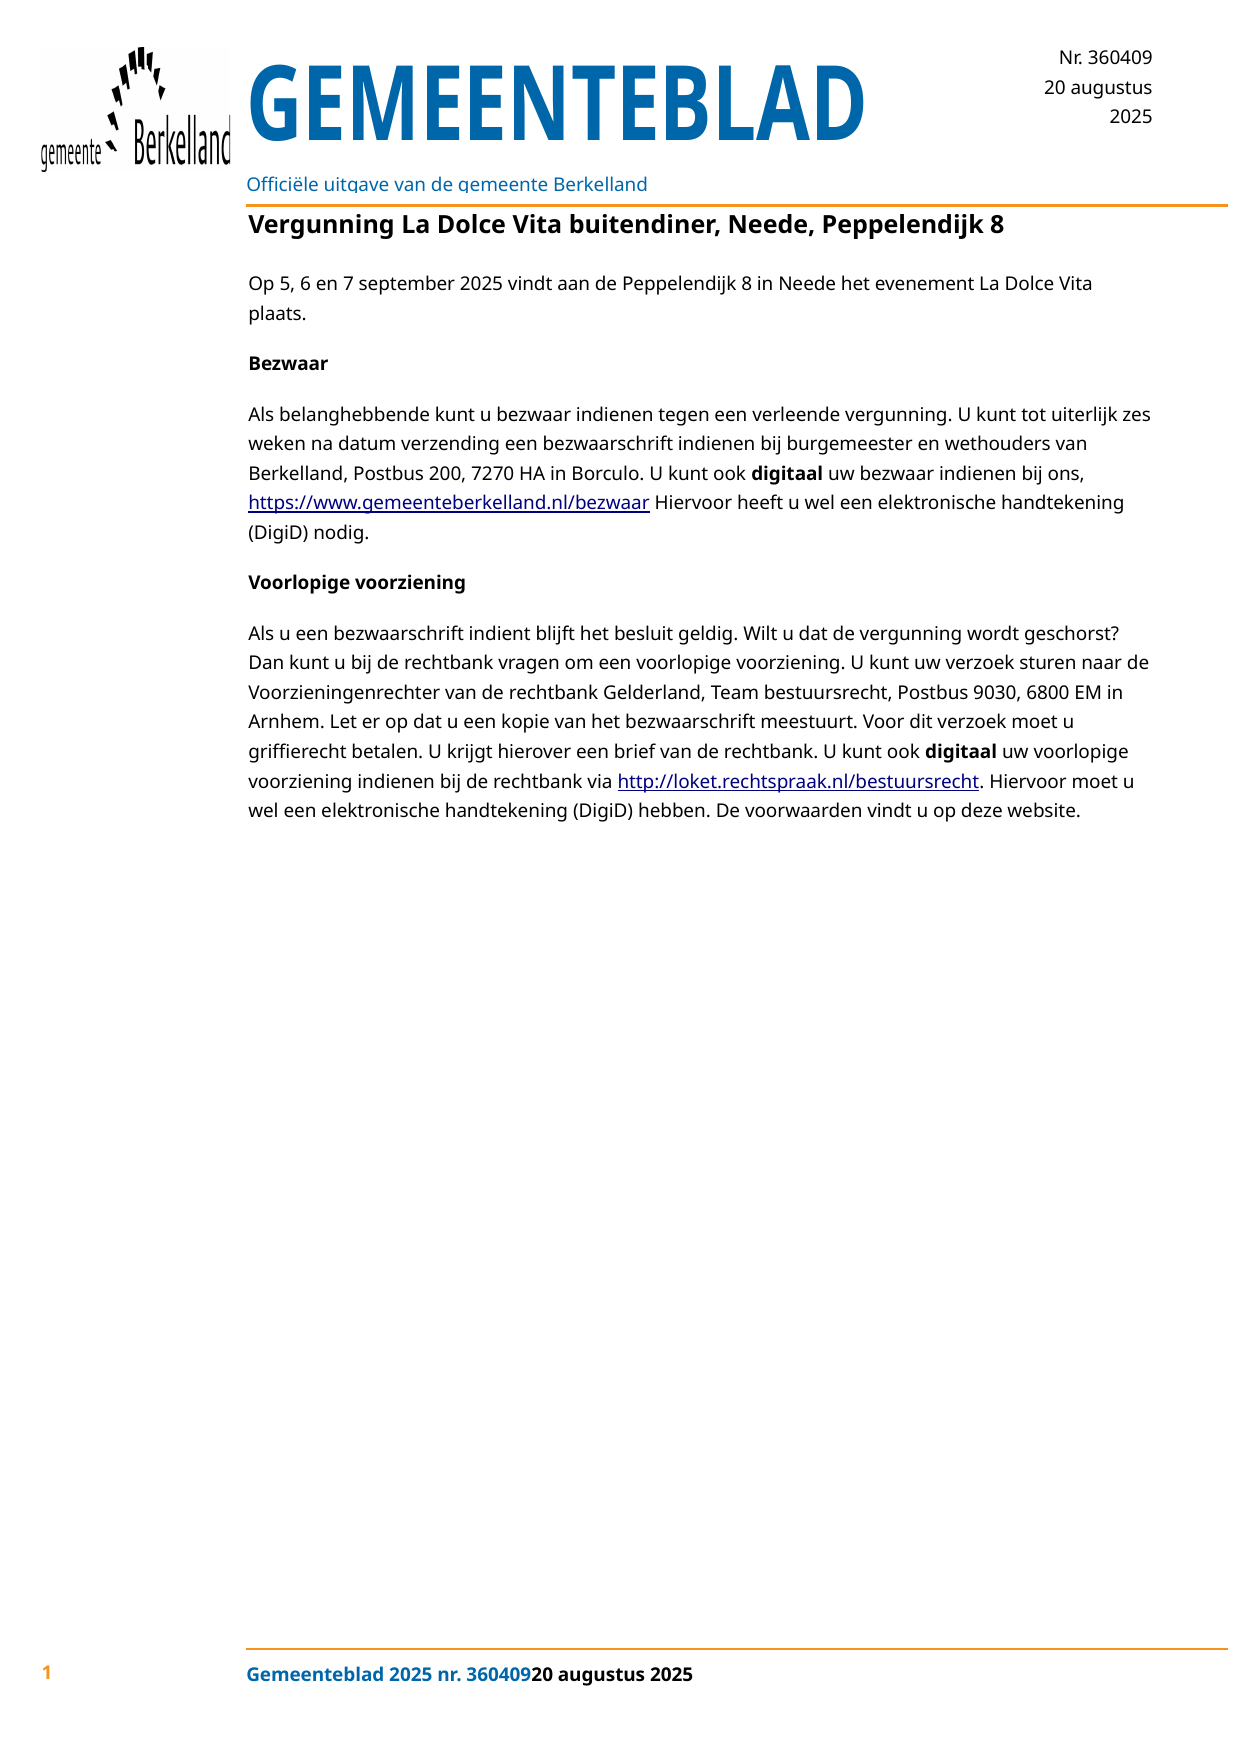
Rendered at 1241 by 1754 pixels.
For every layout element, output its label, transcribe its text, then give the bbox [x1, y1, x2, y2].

text Bezwaar [248, 350, 1152, 376]
text Als u een bezwaarschrift indient blijft het besluit geldig. Wilt u dat de vergunning wordt geschorst? Dan kunt u bij de rechtbank vragen om een voorlopige voorziening. U kunt uw verzoek sturen naar de Voorzieningenrechter van de rechtbank Gelderland, Team bestuursrecht, Postbus 9030, 6800 EM in Arnhem. Let er op dat u een kopie van het bezwaarschrift meestuurt. Voor dit verzoek moet u griffierecht betalen. U krijgt hierover een brief van de rechtbank. U kunt ook digitaal uw voorlopige voorziening indienen bij de rechtbank via http://loket.rechtspraak.nl/bestuursrecht. Hiervoor moet u wel een elektronische handtekening (DigiD) hebben. De voorwaarden vindt u op deze website. [248, 620, 1152, 823]
text Vergunning La Dolce Vita buitendiner, Neede, Peppelendijk 8 [248, 207, 1152, 241]
picture [41, 47, 231, 172]
text Als belanghebbende kunt u bezwaar indienen tegen een verleende vergunning. U kunt tot uiterlijk zes weken na datum verzending een bezwaarschrift indienen bij burgemeester en wethouders van Berkelland, Postbus 200, 7270 HA in Borculo. U kunt ook digitaal uw bezwaar indienen bij ons, https://www.gemeenteberkelland.nl/bezwaar Hiervoor heeft u wel een elektronische handtekening (DigiD) nodig. [248, 401, 1152, 545]
text Op 5, 6 en 7 september 2025 vindt aan de Peppelendijk 8 in Neede het evenement La Dolce Vita plaats. [248, 270, 1152, 326]
text Voorlopige voorziening [248, 569, 1152, 595]
